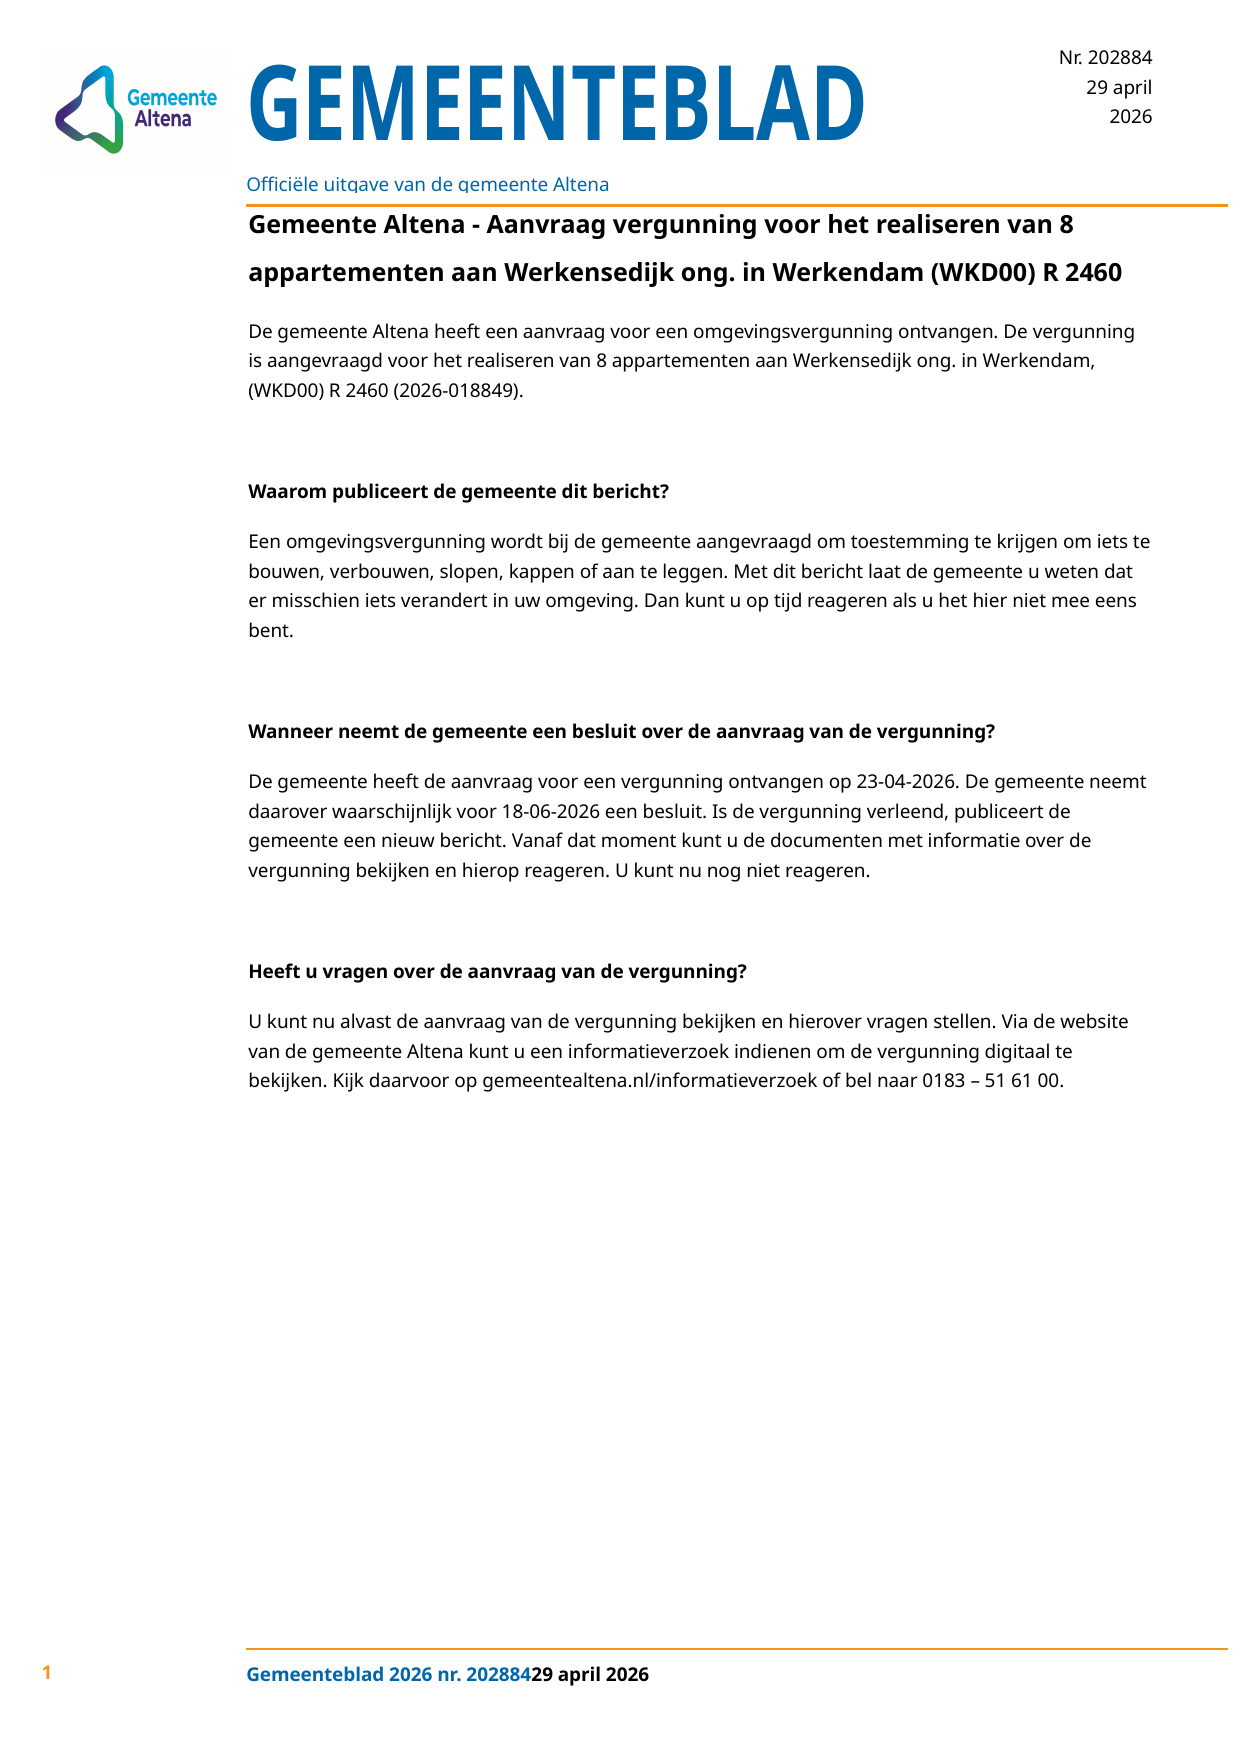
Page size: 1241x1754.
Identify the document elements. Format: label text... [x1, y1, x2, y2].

picture [41, 47, 231, 172]
text Waarom publiceert de gemeente dit bericht? [248, 478, 1152, 504]
text Gemeente Altena - Aanvraag vergunning voor het realiseren van 8 appartementen aan Werkensedijk ong. in Werkendam (WKD00) R 2460 [248, 207, 1152, 288]
text De gemeente Altena heeft een aanvraag voor een omgevingsvergunning ontvangen. De vergunning is aangevraagd voor het realiseren van 8 appartementen aan Werkensedijk ong. in Werkendam, (WKD00) R 2460 (2026-018849). [248, 318, 1152, 403]
text De gemeente heeft de aanvraag voor een vergunning ontvangen op 23-04-2026. De gemeente neemt daarover waarschijnlijk voor 18-06-2026 een besluit. Is de vergunning verleend, publiceert de gemeente een nieuw bericht. Vanaf dat moment kunt u de documenten met informatie over de vergunning bekijken en hierop reageren. U kunt nu nog niet reageren. [248, 768, 1152, 883]
text U kunt nu alvast de aanvraag van de vergunning bekijken en hierover vragen stellen. Via de website van de gemeente Altena kunt u een informatieverzoek indienen om de vergunning digitaal te bekijken. Kijk daarvoor op gemeentealtena.nl/informatieverzoek of bel naar 0183 – 51 61 00. [248, 1008, 1152, 1093]
text Een omgevingsvergunning wordt bij de gemeente aangevraagd om toestemming te krijgen om iets te bouwen, verbouwen, slopen, kappen of aan te leggen. Met dit bericht laat de gemeente u weten dat er misschien iets verandert in uw omgeving. Dan kunt u op tijd reageren als u het hier niet mee eens bent. [248, 528, 1152, 643]
text Wanneer neemt de gemeente een besluit over de aanvraag van de vergunning? [248, 718, 1152, 744]
text Heeft u vragen over de aanvraag van de vergunning? [248, 958, 1152, 984]
